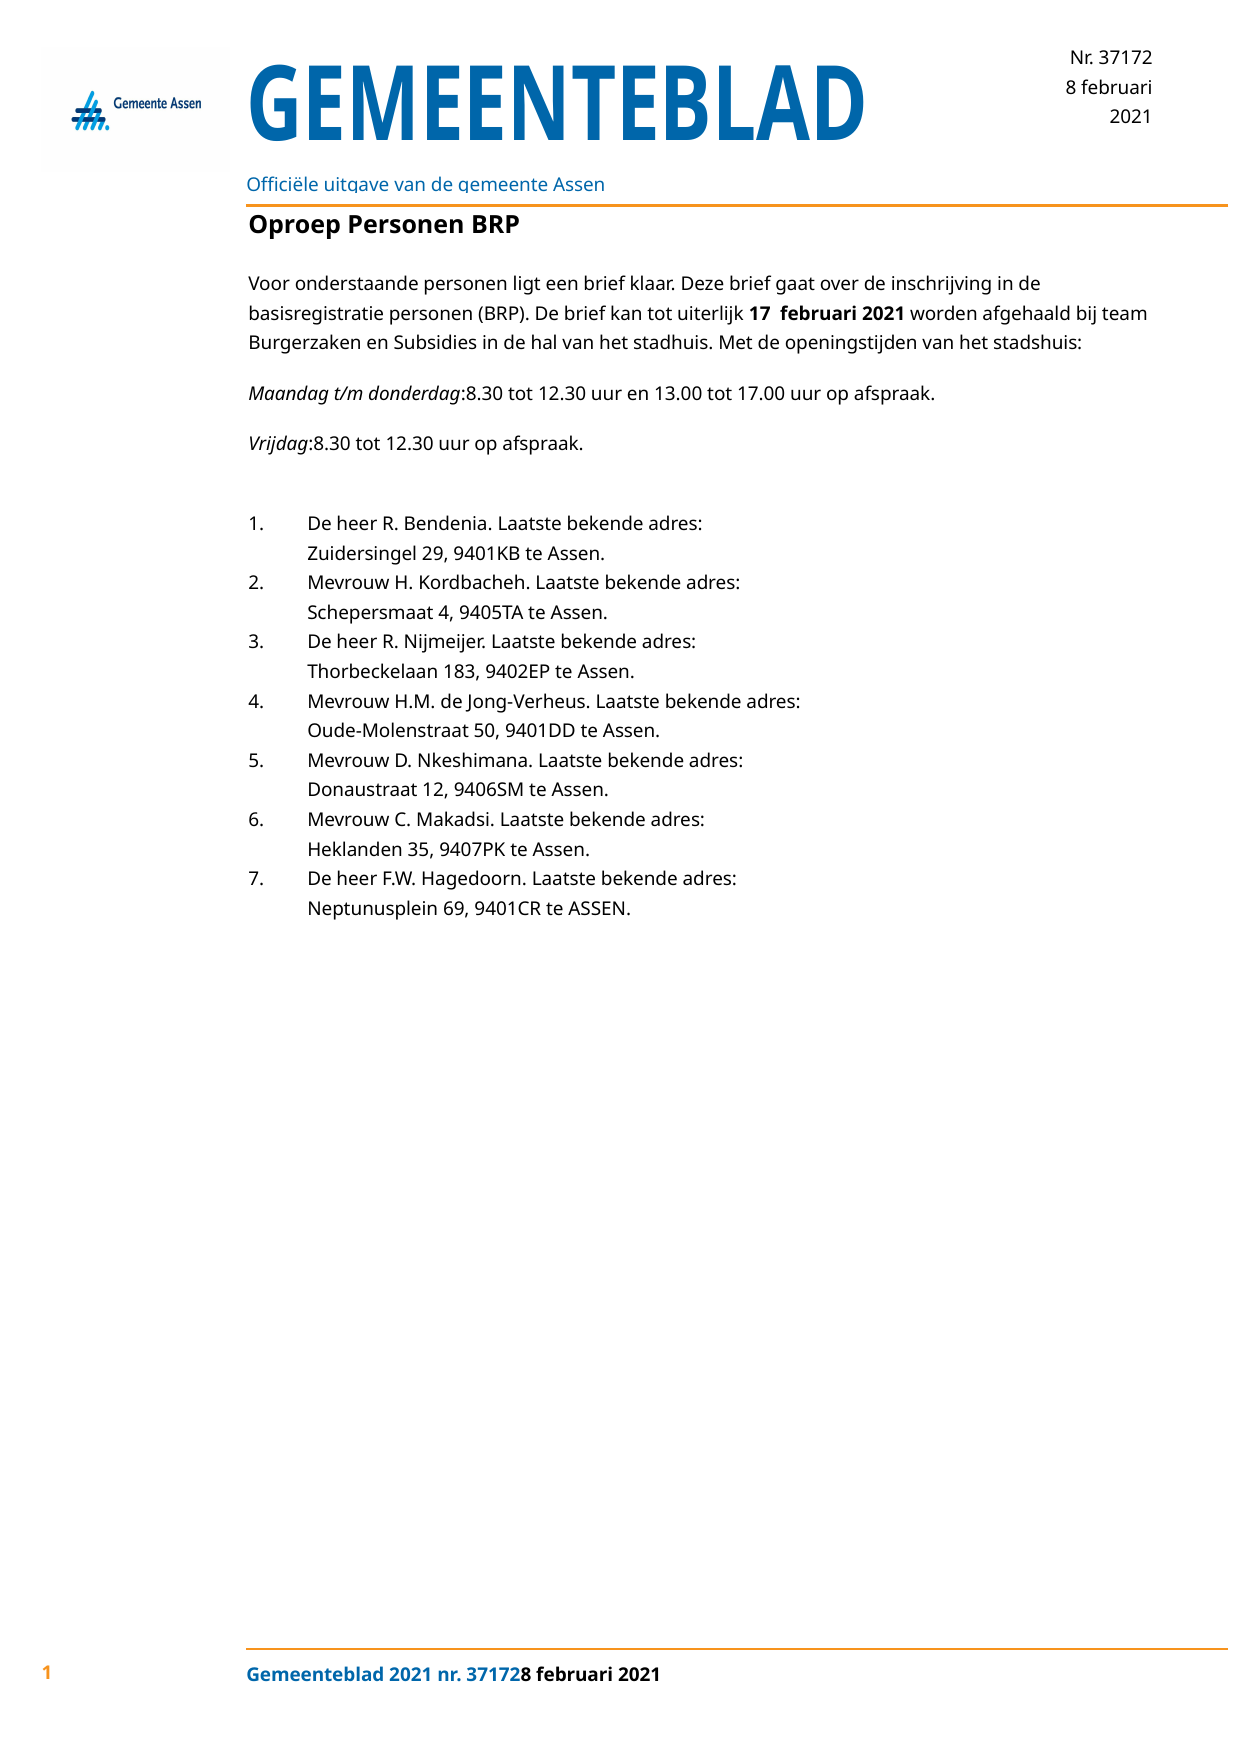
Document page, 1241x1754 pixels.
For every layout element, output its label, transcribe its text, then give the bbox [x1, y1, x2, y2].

list Oude-Molenstraat 50, 9401DD te Assen. [248, 717, 1152, 743]
text Maandag t/m donderdag:8.30 tot 12.30 uur en 13.00 tot 17.00 uur op afspraak. [248, 380, 1152, 406]
text Voor onderstaande personen ligt een brief klaar. Deze brief gaat over de inschrijving in de basisregistratie personen (BRP). De brief kan tot uiterlijk 17 februari 2021 worden afgehaald bij team Burgerzaken en Subsidies in de hal van het stadhuis. Met de openingstijden van het stadshuis: [248, 270, 1152, 355]
list De heer F.W. Hagedoorn. Laatste bekende adres: [248, 865, 1152, 891]
list Mevrouw D. Nkeshimana. Laatste bekende adres: [248, 747, 1152, 773]
list Mevrouw H. Kordbacheh. Laatste bekende adres: [248, 569, 1152, 595]
list Mevrouw C. Makadsi. Laatste bekende adres: [248, 806, 1152, 832]
list Heklanden 35, 9407PK te Assen. [248, 836, 1152, 861]
list Donaustraat 12, 9406SM te Assen. [248, 777, 1152, 802]
text Oproep Personen BRP [248, 207, 1152, 241]
list De heer R. Nijmeijer. Laatste bekende adres: [248, 629, 1152, 654]
list Thorbeckelaan 183, 9402EP te Assen. [248, 658, 1152, 684]
picture [41, 47, 231, 172]
list Zuidersingel 29, 9401KB te Assen. [248, 540, 1152, 566]
list Mevrouw H.M. de Jong-Verheus. Laatste bekende adres: [248, 688, 1152, 713]
list De heer R. Bendenia. Laatste bekende adres: [248, 510, 1152, 536]
text Vrijdag:8.30 tot 12.30 uur op afspraak. [248, 430, 1152, 456]
list Schepersmaat 4, 9405TA te Assen. [248, 599, 1152, 625]
list Neptunusplein 69, 9401CR te ASSEN. [248, 895, 1152, 921]
